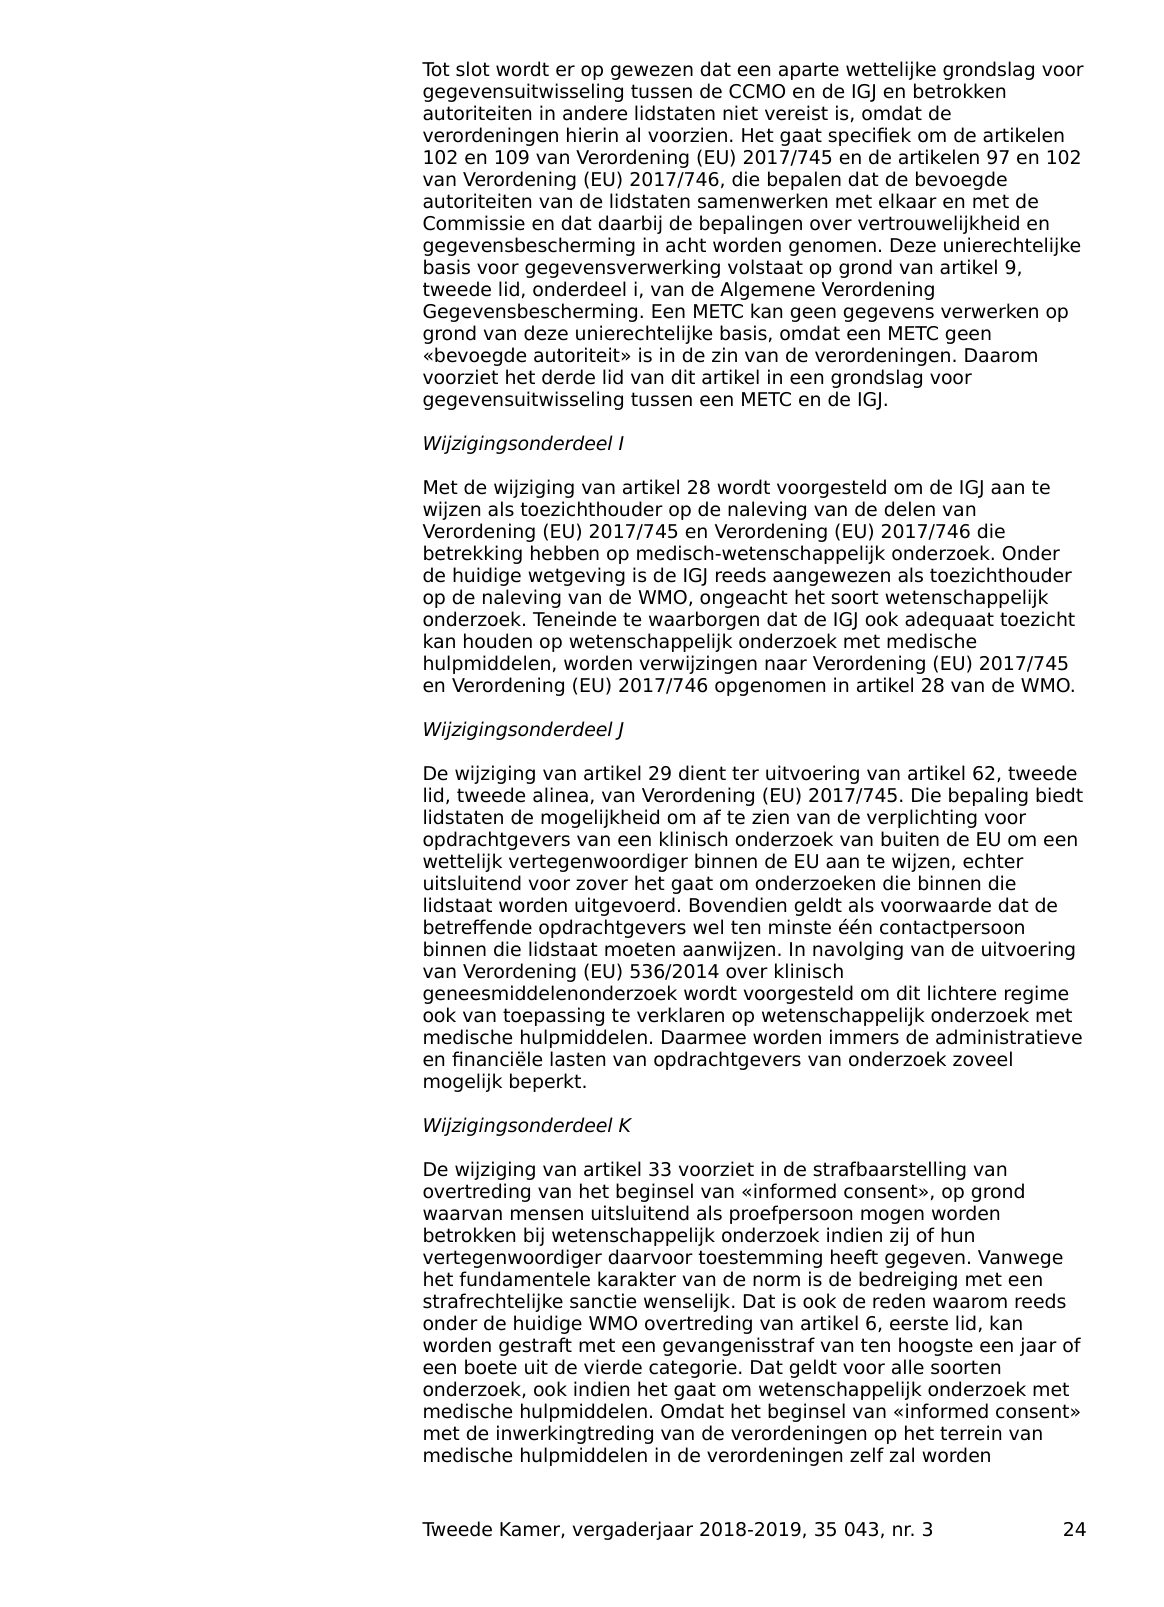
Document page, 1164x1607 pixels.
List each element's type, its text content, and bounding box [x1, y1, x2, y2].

text Met de wijziging van artikel 28 wordt voorgesteld om de IGJ aan te wijzen als toezichthouder op de naleving van de delen van Verordening (EU) 2017/745 en Verordening (EU) 2017/746 die betrekking hebben op medisch-wetenschappelijk onderzoek. Onder de huidige wetgeving is de IGJ reeds aangewezen als toezichthouder op de naleving van de WMO, ongeacht het soort wetenschappelijk onderzoek. Teneinde te waarborgen dat de IGJ ook adequaat toezicht kan houden op wetenschappelijk onderzoek met medische hulpmiddelen, worden verwijzingen naar Verordening (EU) 2017/745 en Verordening (EU) 2017/746 opgenomen in artikel 28 van de WMO. [422, 477, 1087, 697]
subtitle Wijzigingsonderdeel J [422, 719, 1087, 741]
text De wijziging van artikel 33 voorziet in de strafbaarstelling van overtreding van het beginsel van «informed consent», op grond waarvan mensen uitsluitend als proefpersoon mogen worden betrokken bij wetenschappelijk onderzoek indien zij of hun vertegenwoordiger daarvoor toestemming heeft gegeven. Vanwege het fundamentele karakter van de norm is de bedreiging met een strafrechtelijke sanctie wenselijk. Dat is ook de reden waarom reeds onder de huidige WMO overtreding van artikel 6, eerste lid, kan worden gestraft met een gevangenisstraf van ten hoogste een jaar of een boete uit de vierde categorie. Dat geldt voor alle soorten onderzoek, ook indien het gaat om wetenschappelijk onderzoek met medische hulpmiddelen. Omdat het beginsel van «informed consent» met de inwerkingtreding van de verordeningen op het terrein van medische hulpmiddelen in de verordeningen zelf zal worden [422, 1159, 1087, 1467]
text Tot slot wordt er op gewezen dat een aparte wettelijke grondslag voor gegevensuitwisseling tussen de CCMO en de IGJ en betrokken autoriteiten in andere lidstaten niet vereist is, omdat de verordeningen hierin al voorzien. Het gaat specifiek om de artikelen 102 en 109 van Verordening (EU) 2017/745 en de artikelen 97 en 102 van Verordening (EU) 2017/746, die bepalen dat de bevoegde autoriteiten van de lidstaten samenwerken met elkaar en met de Commissie en dat daarbij de bepalingen over vertrouwelijkheid en gegevensbescherming in acht worden genomen. Deze unierechtelijke basis voor gegevensverwerking volstaat op grond van artikel 9, tweede lid, onderdeel i, van de Algemene Verordening Gegevensbescherming. Een METC kan geen gegevens verwerken op grond van deze unierechtelijke basis, omdat een METC geen «bevoegde autoriteit» is in de zin van de verordeningen. Daarom voorziet het derde lid van dit artikel in een grondslag voor gegevensuitwisseling tussen een METC en de IGJ. [422, 59, 1087, 411]
text De wijziging van artikel 29 dient ter uitvoering van artikel 62, tweede lid, tweede alinea, van Verordening (EU) 2017/745. Die bepaling biedt lidstaten de mogelijkheid om af te zien van de verplichting voor opdrachtgevers van een klinisch onderzoek van buiten de EU om een wettelijk vertegenwoordiger binnen de EU aan te wijzen, echter uitsluitend voor zover het gaat om onderzoeken die binnen die lidstaat worden uitgevoerd. Bovendien geldt als voorwaarde dat de betreffende opdrachtgevers wel ten minste één contactpersoon binnen die lidstaat moeten aanwijzen. In navolging van de uitvoering van Verordening (EU) 536/2014 over klinisch geneesmiddelenonderzoek wordt voorgesteld om dit lichtere regime ook van toepassing te verklaren op wetenschappelijk onderzoek met medische hulpmiddelen. Daarmee worden immers de administratieve en financiële lasten van opdrachtgevers van onderzoek zoveel mogelijk beperkt. [422, 763, 1087, 1093]
subtitle Wijzigingsonderdeel I [422, 433, 1087, 455]
subtitle Wijzigingsonderdeel K [422, 1115, 1087, 1137]
